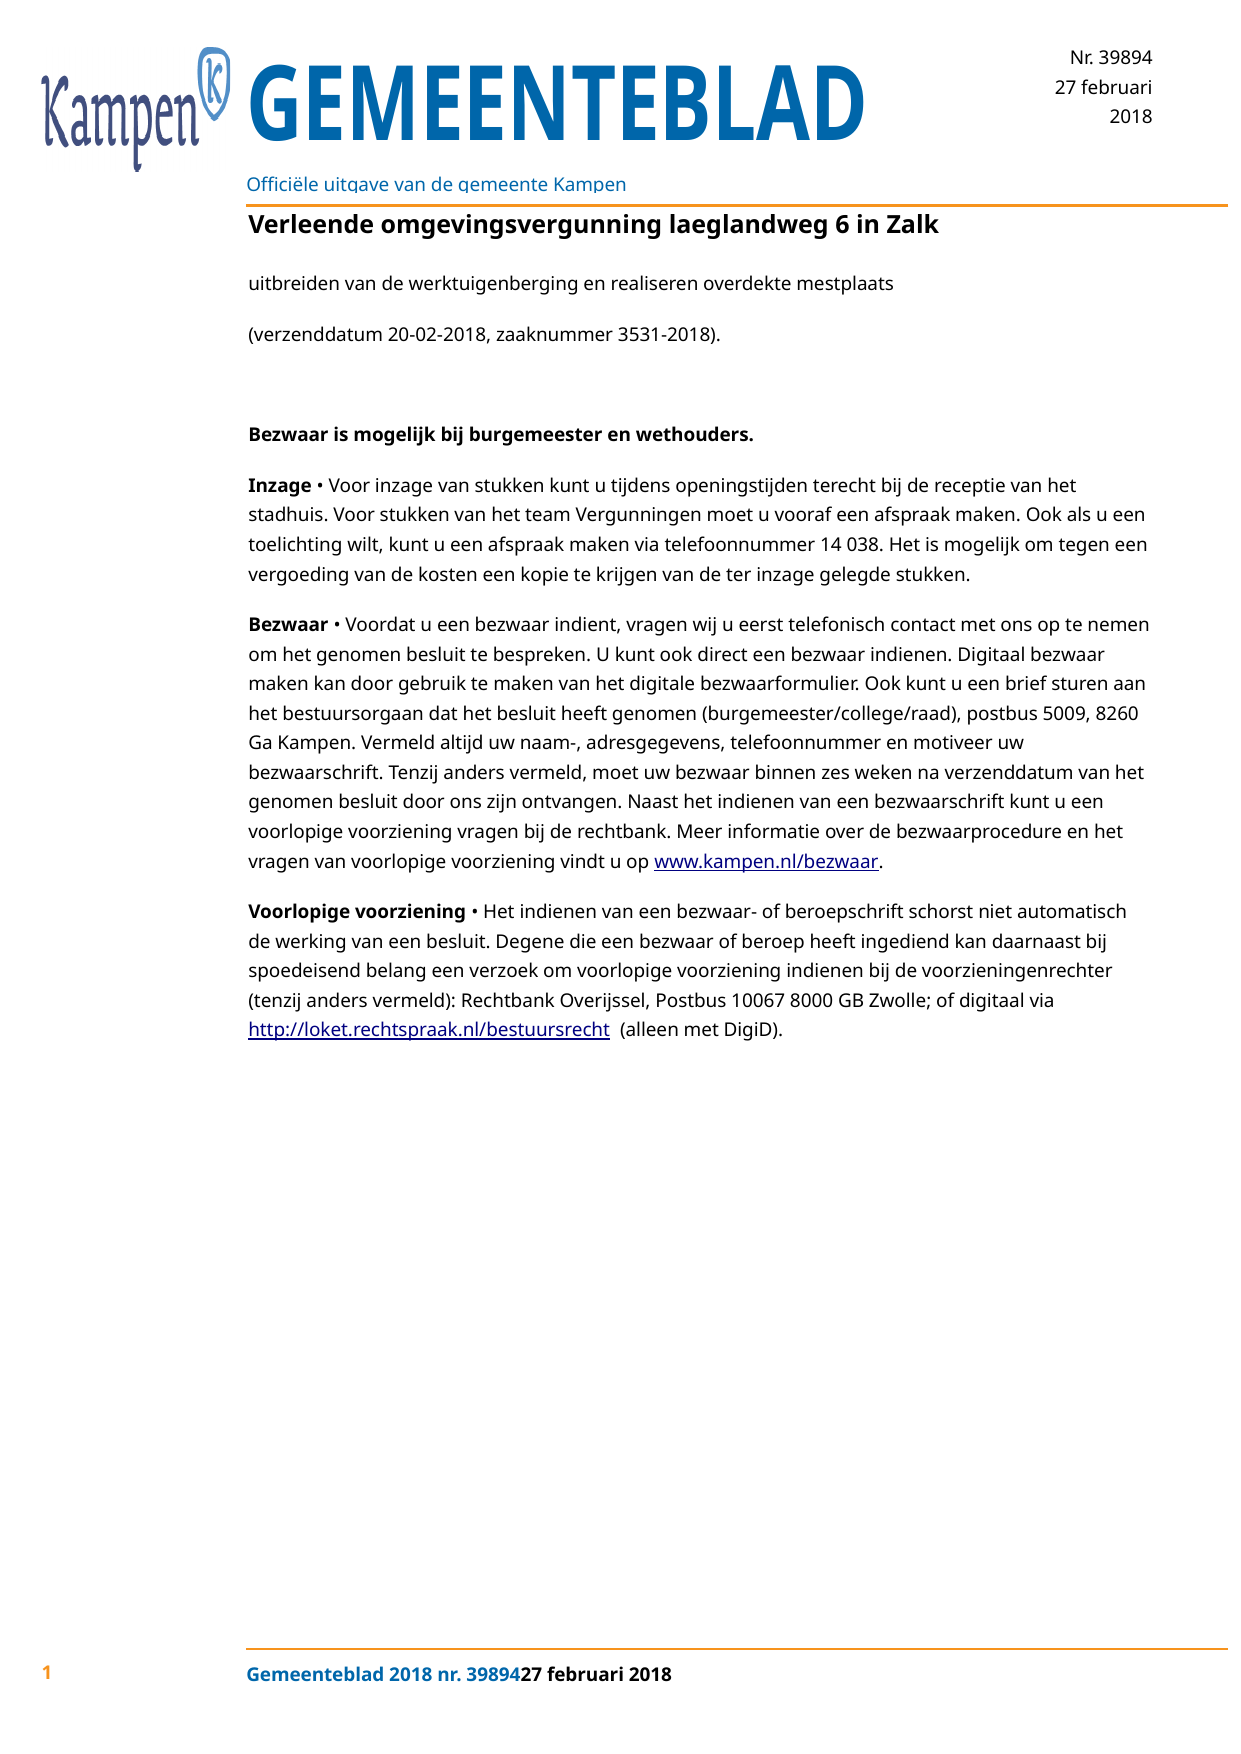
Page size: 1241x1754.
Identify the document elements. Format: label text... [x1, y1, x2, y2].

picture [41, 47, 231, 172]
text uitbreiden van de werktuigenberging en realiseren overdekte mestplaats [248, 270, 1152, 296]
text Bezwaar is mogelijk bij burgemeester en wethouders. [248, 422, 1152, 447]
text Inzage • Voor inzage van stukken kunt u tijdens openingstijden terecht bij de receptie van het stadhuis. Voor stukken van het team Vergunningen moet u vooraf een afspraak maken. Ook als u een toelichting wilt, kunt u een afspraak maken via telefoonnummer 14 038. Het is mogelijk om tegen een vergoeding van de kosten een kopie te krijgen van de ter inzage gelegde stukken. [248, 472, 1152, 586]
text Bezwaar • Voordat u een bezwaar indient, vragen wij u eerst telefonisch contact met ons op te nemen om het genomen besluit te bespreken. U kunt ook direct een bezwaar indienen. Digitaal bezwaar maken kan door gebruik te maken van het digitale bezwaarformulier. Ook kunt u een brief sturen aan het bestuursorgaan dat het besluit heeft genomen (burgemeester/college/raad), postbus 5009, 8260 Ga Kampen. Vermeld altijd uw naam-, adresgegevens, telefoonnummer en motiveer uw bezwaarschrift. Tenzij anders vermeld, moet uw bezwaar binnen zes weken na verzenddatum van het genomen besluit door ons zijn ontvangen. Naast het indienen van een bezwaarschrift kunt u een voorlopige voorziening vragen bij de rechtbank. Meer informatie over de bezwaarprocedure en het vragen van voorlopige voorziening vindt u op www.kampen.nl/bezwaar. [248, 611, 1152, 873]
text (verzenddatum 20-02-2018, zaaknummer 3531-2018). [248, 321, 1152, 346]
text Verleende omgevingsvergunning laeglandweg 6 in Zalk [248, 207, 1152, 241]
text Voorlopige voorziening • Het indienen van een bezwaar- of beroepschrift schorst niet automatisch de werking van een besluit. Degene die een bezwaar of beroep heeft ingediend kan daarnaast bij spoedeisend belang een verzoek om voorlopige voorziening indienen bij de voorzieningenrechter (tenzij anders vermeld): Rechtbank Overijssel, Postbus 10067 8000 GB Zwolle; of digitaal via http://loket.rechtspraak.nl/bestuursrecht (alleen met DigiD). [248, 898, 1152, 1042]
